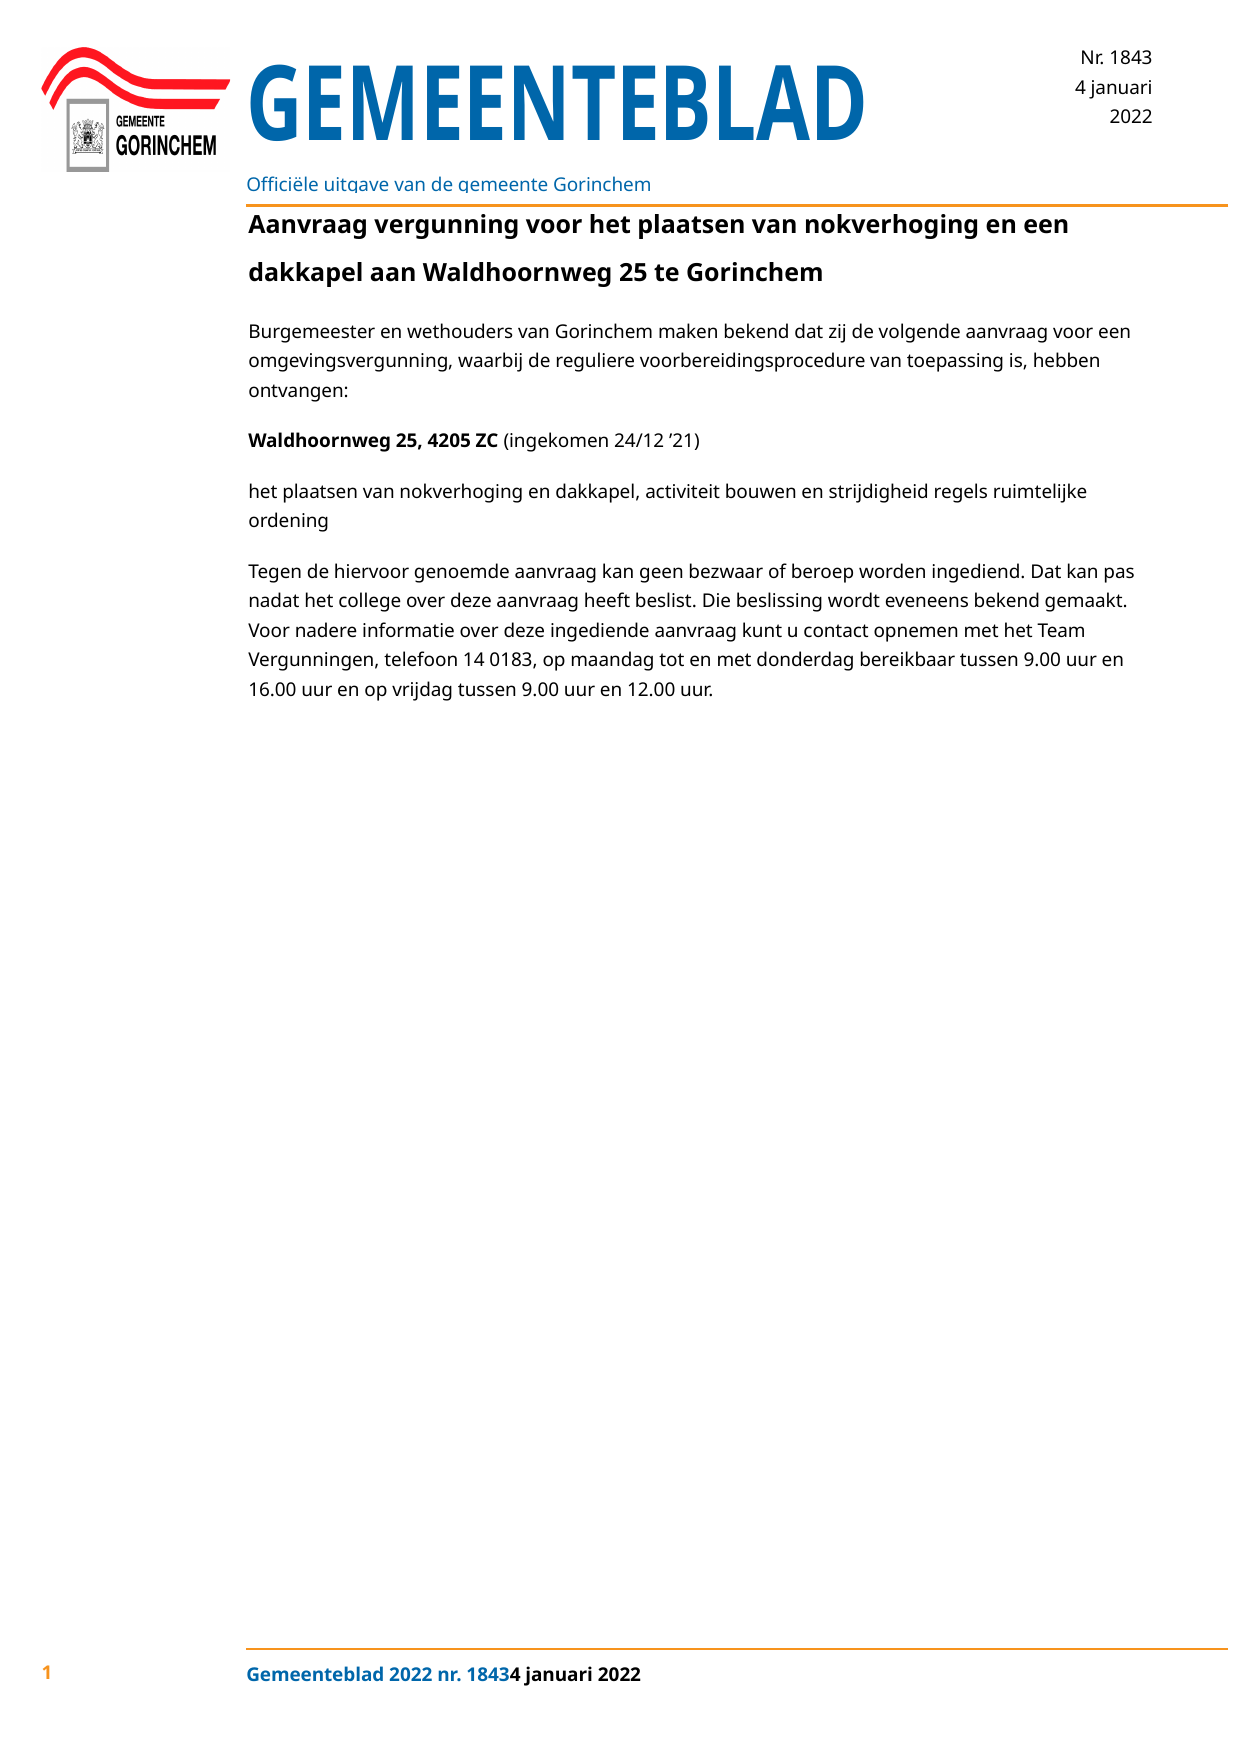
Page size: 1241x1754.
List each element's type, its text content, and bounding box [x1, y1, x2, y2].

text het plaatsen van nokverhoging en dakkapel, activiteit bouwen en strijdigheid regels ruimtelijke ordening [248, 478, 1152, 533]
picture [41, 47, 231, 172]
text Tegen de hiervoor genoemde aanvraag kan geen bezwaar of beroep worden ingediend. Dat kan pas nadat het college over deze aanvraag heeft beslist. Die beslissing wordt eveneens bekend gemaakt. Voor nadere informatie over deze ingediende aanvraag kunt u contact opnemen met het Team Vergunningen, telefoon 14 0183, op maandag tot en met donderdag bereikbaar tussen 9.00 uur en 16.00 uur en op vrijdag tussen 9.00 uur en 12.00 uur. [248, 558, 1152, 702]
text Waldhoorn­weg 25, 4205 ZC (ingekomen 24/12 ’21) [248, 427, 1152, 453]
text Aanvraag vergunning voor het plaatsen van nokverhoging en een dakkapel aan Waldhoorn­weg 25 te Gorinchem [248, 207, 1152, 288]
text Burgemeester en wethouders van Gorinchem maken bekend dat zij de volgende aanvraag voor een omgevingsvergunning, waarbij de reguliere voorbereidingsprocedure van toepassing is, hebben ontvangen: [248, 318, 1152, 403]
